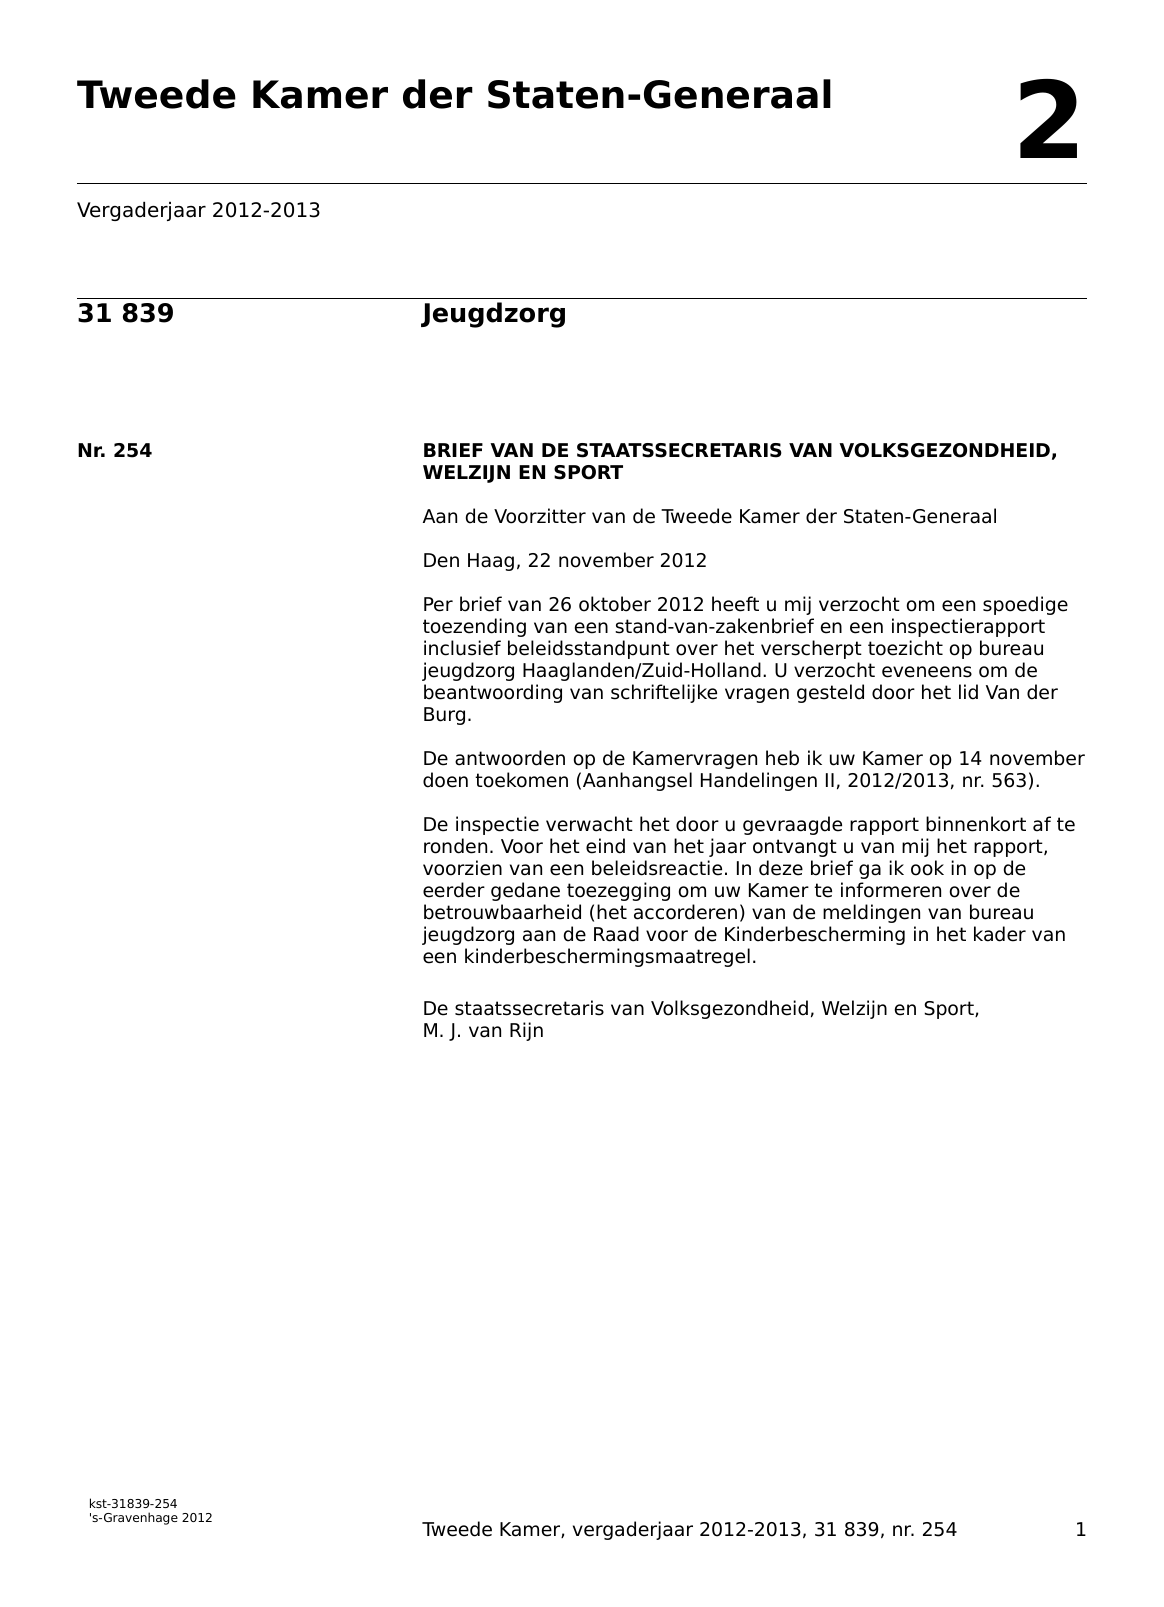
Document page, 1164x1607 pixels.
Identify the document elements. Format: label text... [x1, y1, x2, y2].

table_header 2 [886, 59, 1087, 183]
text Den Haag, 22 november 2012 [422, 550, 1087, 572]
text De staatssecretaris van Volksgezondheid, Welzijn en Sport, M. J. van Rijn [422, 998, 1087, 1042]
table_cell Vergaderjaar 2012-2013 [77, 184, 1087, 298]
text kst-31839-254 [88, 1497, 323, 1511]
text 's-Gravenhage 2012 [88, 1511, 323, 1525]
table_header Tweede Kamer der Staten-Generaal [77, 59, 886, 183]
subtitle Nr. 254 BRIEF VAN DE STAATSSECRETARIS VAN VOLKSGEZONDHEID, WELZIJN EN SPORT [77, 440, 1087, 484]
text Per brief van 26 oktober 2012 heeft u mij verzocht om een spoedige toezending van een stand-van-zakenbrief en een inspectierapport inclusief beleidsstandpunt over het verscherpt toezicht op bureau jeugdzorg Haaglanden/Zuid-Holland. U verzocht eveneens om de beantwoording van schriftelijke vragen gesteld door het lid Van der Burg. [422, 594, 1087, 726]
text De inspectie verwacht het door u gevraagde rapport binnenkort af te ronden. Voor het eind van het jaar ontvangt u van mij het rapport, voorzien van een beleidsreactie. In deze brief ga ik ook in op de eerder gedane toezegging om uw Kamer te informeren over de betrouwbaarheid (het accorderen) van de meldingen van bureau jeugdzorg aan de Raad voor de Kinderbescherming in het kader van een kinderbeschermingsmaatregel. [422, 814, 1087, 968]
text Aan de Voorzitter van de Tweede Kamer der Staten-Generaal [422, 506, 1087, 528]
text De antwoorden op de Kamervragen heb ik uw Kamer op 14 november doen toekomen (Aanhangsel Handelingen II, 2012/2013, nr. 563). [422, 748, 1087, 792]
subtitle 31 839 Jeugdzorg [77, 299, 1087, 329]
